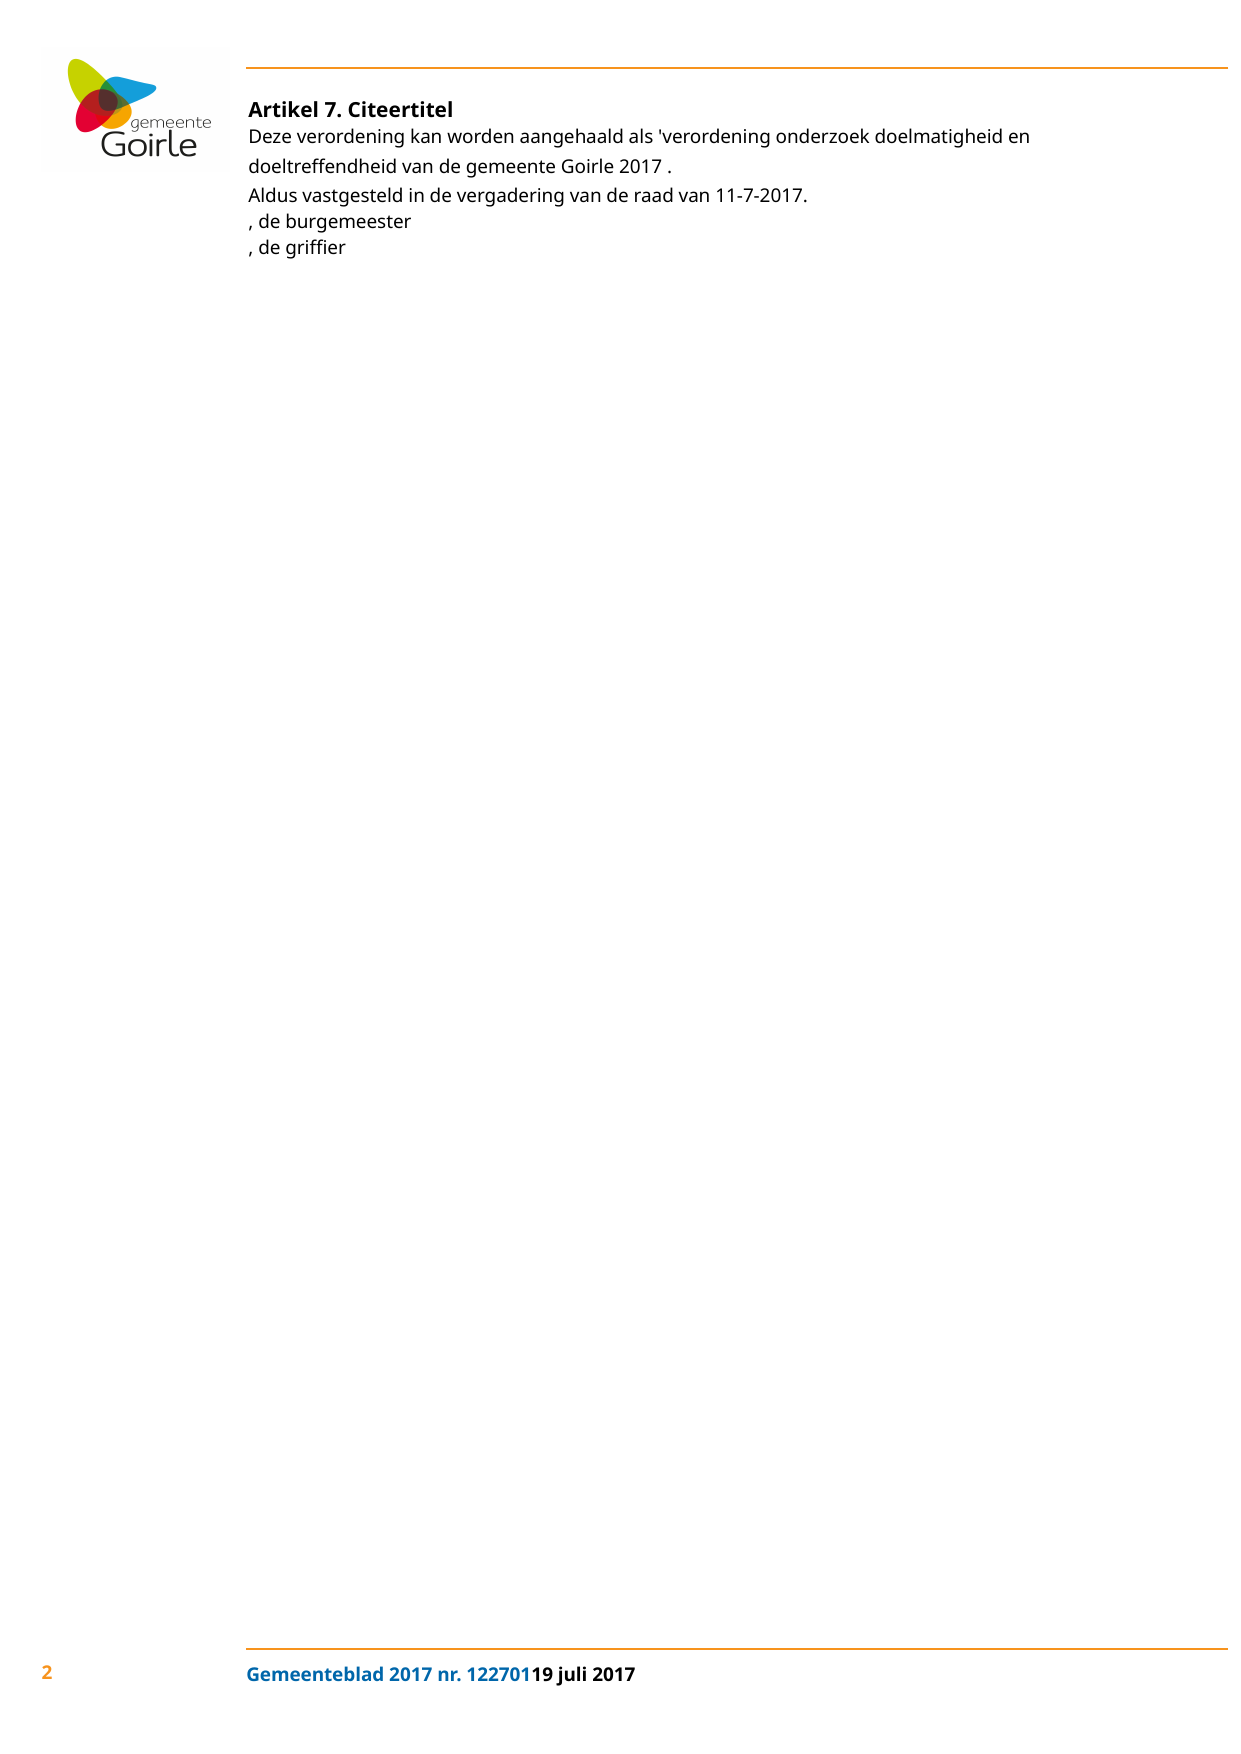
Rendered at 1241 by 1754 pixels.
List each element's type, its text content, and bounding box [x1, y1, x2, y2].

text Artikel 7. Citeertitel [248, 95, 1152, 123]
picture [41, 47, 231, 172]
text , de griffier [248, 234, 1152, 259]
text Deze verordening kan worden aangehaald als 'verordening onderzoek doelmatigheid en doeltreffendheid van de gemeente Goirle 2017 . [248, 123, 1152, 178]
text Aldus vastgesteld in de vergadering van de raad van 11-7-2017. [248, 182, 1152, 208]
text , de burgemeester [248, 208, 1152, 234]
